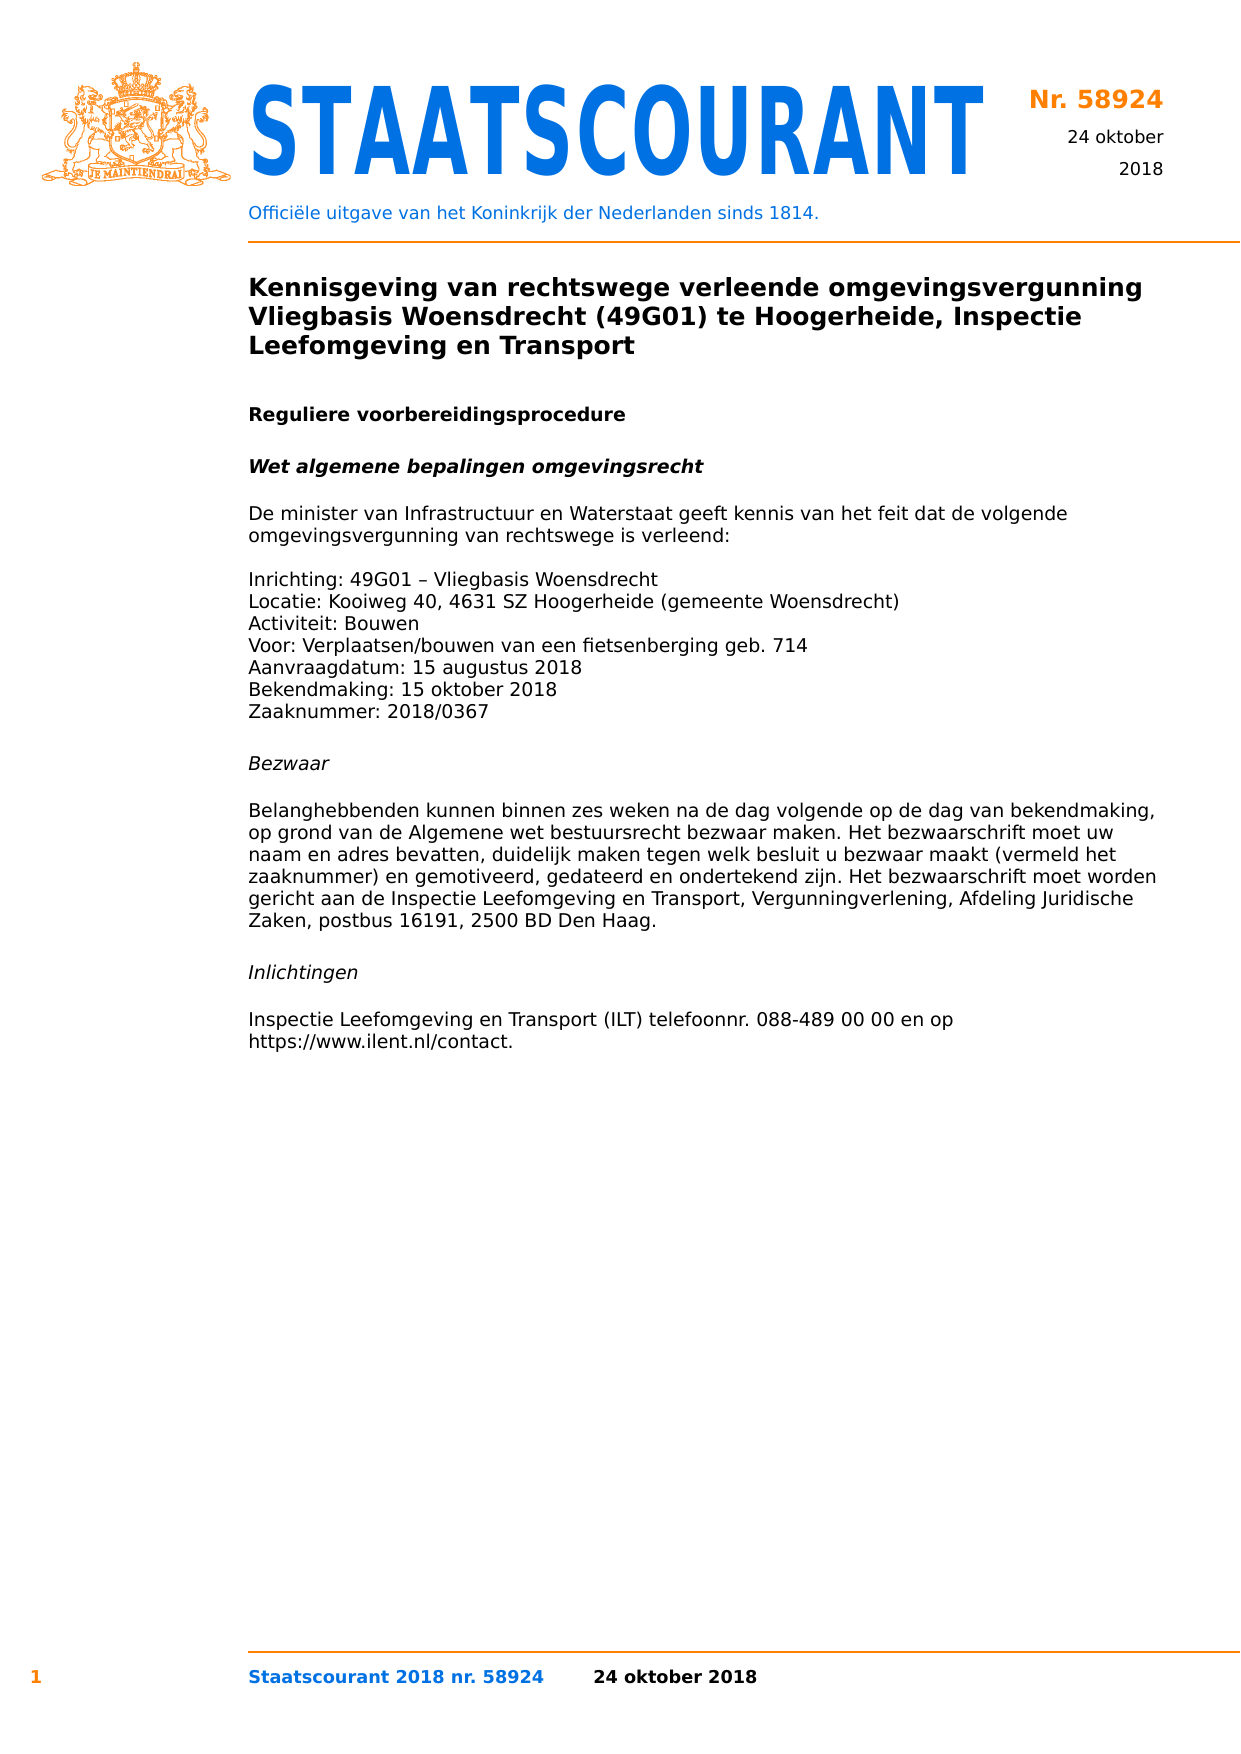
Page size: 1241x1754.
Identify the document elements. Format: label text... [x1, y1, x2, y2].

subtitle Inlichtingen [248, 962, 1163, 984]
text Locatie: Kooiweg 40, 4631 SZ Hoogerheide (gemeente Woensdrecht) [248, 591, 1163, 613]
subtitle Bezwaar [248, 753, 1163, 775]
table_cell 2018 [998, 153, 1240, 203]
text Inspectie Leefomgeving en Transport (ILT) telefoonnr. 088-489 00 00 en op https://www.ilent.nl/contact. [248, 1009, 1163, 1053]
text Aanvraagdatum: 15 augustus 2018 [248, 657, 1163, 679]
subtitle Wet algemene bepalingen omgevingsrecht [248, 456, 1163, 478]
subtitle Kennisgeving van rechtswege verleende omgevingsvergunning Vliegbasis Woensdrecht (49G01) te Hoogerheide, Inspectie Leefomgeving en Transport [248, 273, 1163, 361]
text Inrichting: 49G01 – Vliegbasis Woensdrecht [248, 569, 1163, 591]
text Bekendmaking: 15 oktober 2018 [248, 679, 1163, 701]
table_cell 24 oktober [998, 121, 1240, 153]
text Activiteit: Bouwen [248, 613, 1163, 635]
text De minister van Infrastructuur en Waterstaat geeft kennis van het feit dat de volgende omgevingsvergunning van rechtswege is verleend: [248, 503, 1163, 547]
table_cell Officiële uitgave van het Koninkrijk der Nederlanden sinds 1814. [248, 203, 1240, 241]
table_header [25, 62, 248, 241]
text Zaaknummer: 2018/0367 [248, 701, 1163, 723]
table_header STAATSCOURANT [248, 62, 998, 203]
text Voor: Verplaatsen/bouwen van een fietsenberging geb. 714 [248, 635, 1163, 657]
table_header Nr. 58924 [998, 62, 1240, 121]
picture [41, 62, 231, 186]
subtitle Reguliere voorbereidingsprocedure [248, 404, 1163, 426]
text Belanghebbenden kunnen binnen zes weken na de dag volgende op de dag van bekendmaking, op grond van de Algemene wet bestuursrecht bezwaar maken. Het bezwaarschrift moet uw naam en adres bevatten, duidelijk maken tegen welk besluit u bezwaar maakt (vermeld het zaaknummer) en gemotiveerd, gedateerd en ondertekend zijn. Het bezwaarschrift moet worden gericht aan de Inspectie Leefomgeving en Transport, Vergunningverlening, Afdeling Juridische Zaken, postbus 16191, 2500 BD Den Haag. [248, 800, 1163, 932]
